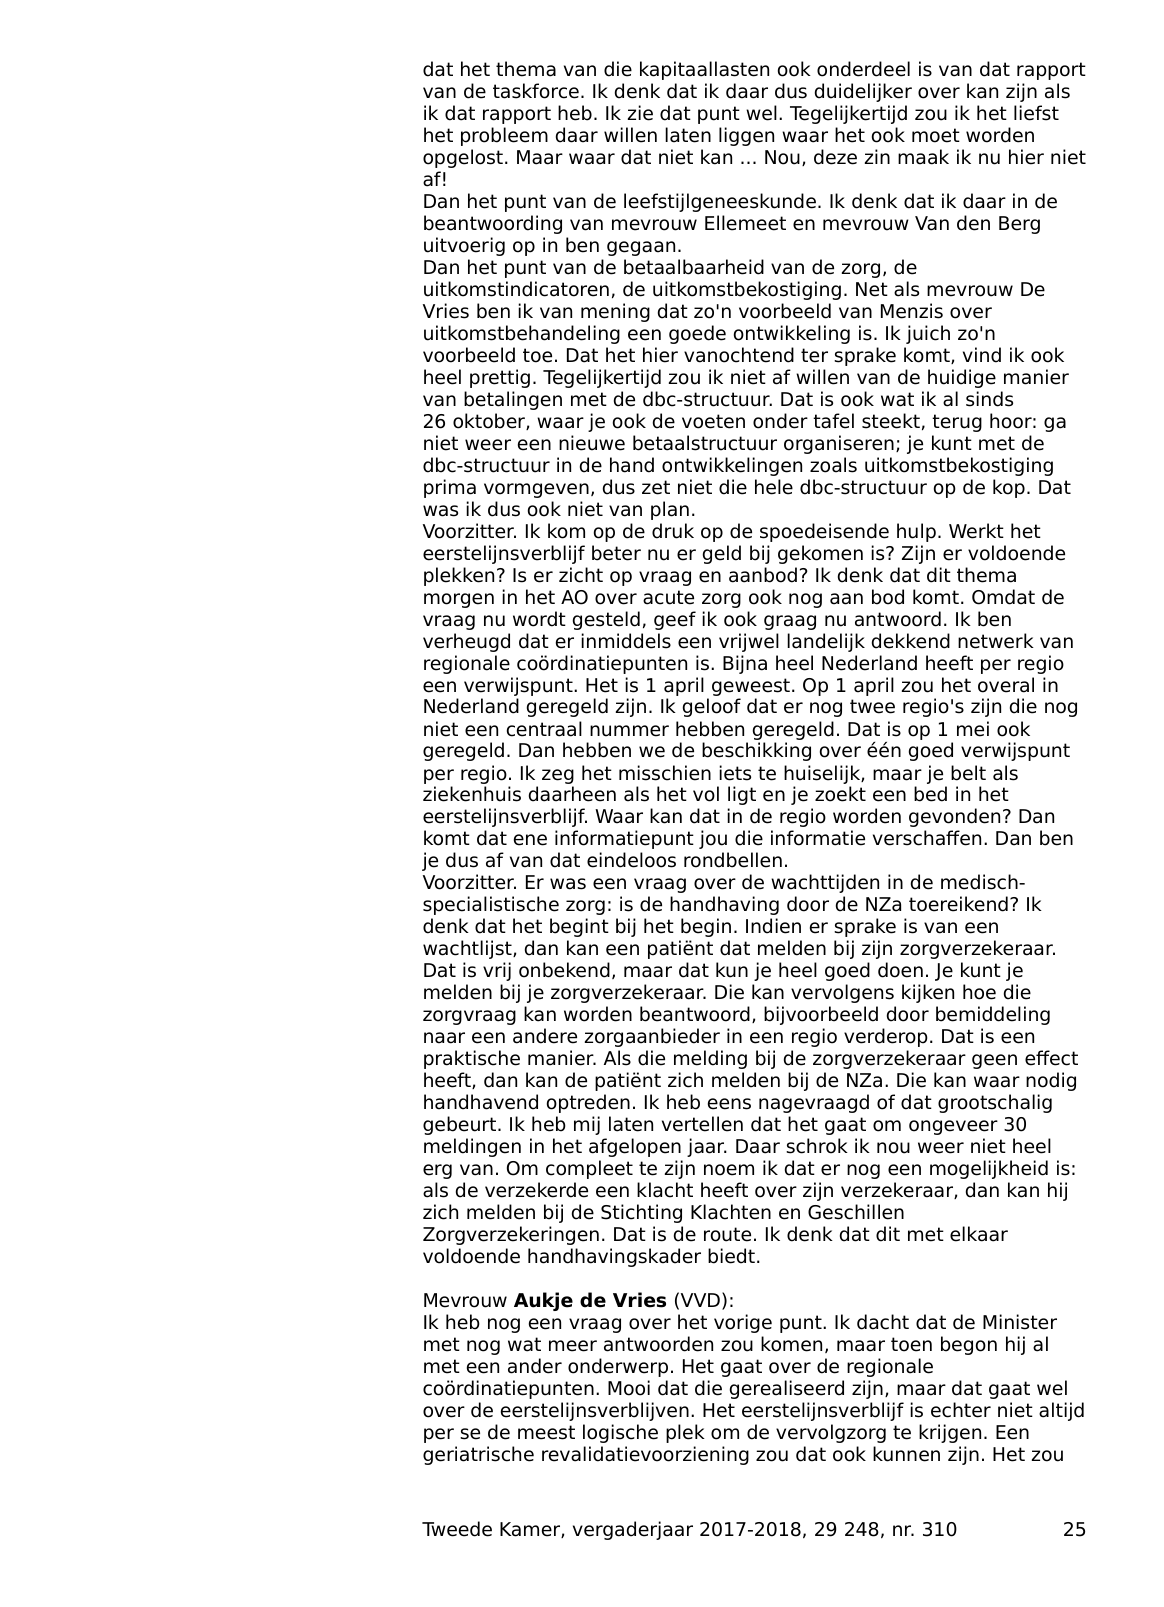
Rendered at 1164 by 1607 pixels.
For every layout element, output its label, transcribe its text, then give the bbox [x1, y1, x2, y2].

text Ik heb nog een vraag over het vorige punt. Ik dacht dat de Minister met nog wat meer antwoorden zou komen, maar toen begon hij al met een ander onderwerp. Het gaat over de regionale coördinatiepunten. Mooi dat die gerealiseerd zijn, maar dat gaat wel over de eerstelijnsverblijven. Het eerstelijnsverblijf is echter niet altijd per se de meest logische plek om de vervolgzorg te krijgen. Een geriatrische revalidatievoorziening zou dat ook kunnen zijn. Het zou [422, 1312, 1087, 1466]
text dat het thema van die kapitaallasten ook onderdeel is van dat rapport van de taskforce. Ik denk dat ik daar dus duidelijker over kan zijn als ik dat rapport heb. Ik zie dat punt wel. Tegelijkertijd zou ik het liefst het probleem daar willen laten liggen waar het ook moet worden opgelost. Maar waar dat niet kan ... Nou, deze zin maak ik nu hier niet af! [422, 59, 1087, 191]
text Dan het punt van de leefstijlgeneeskunde. Ik denk dat ik daar in de beantwoording van mevrouw Ellemeet en mevrouw Van den Berg uitvoerig op in ben gegaan. [422, 191, 1087, 257]
text Dan het punt van de betaalbaarheid van de zorg, de uitkomstindicatoren, de uitkomstbekostiging. Net als mevrouw De Vries ben ik van mening dat zo'n voorbeeld van Menzis over uitkomstbehandeling een goede ontwikkeling is. Ik juich zo'n voorbeeld toe. Dat het hier vanochtend ter sprake komt, vind ik ook heel prettig. Tegelijkertijd zou ik niet af willen van de huidige manier van betalingen met de dbc-structuur. Dat is ook wat ik al sinds 26 oktober, waar je ook de voeten onder tafel steekt, terug hoor: ga niet weer een nieuwe betaalstructuur organiseren; je kunt met de dbc-structuur in de hand ontwikkelingen zoals uitkomstbekostiging prima vormgeven, dus zet niet die hele dbc-structuur op de kop. Dat was ik dus ook niet van plan. [422, 257, 1087, 521]
text Voorzitter. Er was een vraag over de wachttijden in de medisch-specialistische zorg: is de handhaving door de NZa toereikend? Ik denk dat het begint bij het begin. Indien er sprake is van een wachtlijst, dan kan een patiënt dat melden bij zijn zorgverzekeraar. Dat is vrij onbekend, maar dat kun je heel goed doen. Je kunt je melden bij je zorgverzekeraar. Die kan vervolgens kijken hoe die zorgvraag kan worden beantwoord, bijvoorbeeld door bemiddeling naar een andere zorgaanbieder in een regio verderop. Dat is een praktische manier. Als die melding bij de zorgverzekeraar geen effect heeft, dan kan de patiënt zich melden bij de NZa. Die kan waar nodig handhavend optreden. Ik heb eens nagevraagd of dat grootschalig gebeurt. Ik heb mij laten vertellen dat het gaat om ongeveer 30 meldingen in het afgelopen jaar. Daar schrok ik nou weer niet heel erg van. Om compleet te zijn noem ik dat er nog een mogelijkheid is: als de verzekerde een klacht heeft over zijn verzekeraar, dan kan hij zich melden bij de Stichting Klachten en Geschillen Zorgverzekeringen. Dat is de route. Ik denk dat dit met elkaar voldoende handhavingskader biedt. [422, 872, 1087, 1268]
text Voorzitter. Ik kom op de druk op de spoedeisende hulp. Werkt het eerstelijnsverblijf beter nu er geld bij gekomen is? Zijn er voldoende plekken? Is er zicht op vraag en aanbod? Ik denk dat dit thema morgen in het AO over acute zorg ook nog aan bod komt. Omdat de vraag nu wordt gesteld, geef ik ook graag nu antwoord. Ik ben verheugd dat er inmiddels een vrijwel landelijk dekkend netwerk van regionale coördinatiepunten is. Bijna heel Nederland heeft per regio een verwijspunt. Het is 1 april geweest. Op 1 april zou het overal in Nederland geregeld zijn. Ik geloof dat er nog twee regio's zijn die nog niet een centraal nummer hebben geregeld. Dat is op 1 mei ook geregeld. Dan hebben we de beschikking over één goed verwijspunt per regio. Ik zeg het misschien iets te huiselijk, maar je belt als ziekenhuis daarheen als het vol ligt en je zoekt een bed in het eerstelijnsverblijf. Waar kan dat in de regio worden gevonden? Dan komt dat ene informatiepunt jou die informatie verschaffen. Dan ben je dus af van dat eindeloos rondbellen. [422, 521, 1087, 872]
text Mevrouw Aukje de Vries (VVD): [422, 1290, 1087, 1312]
